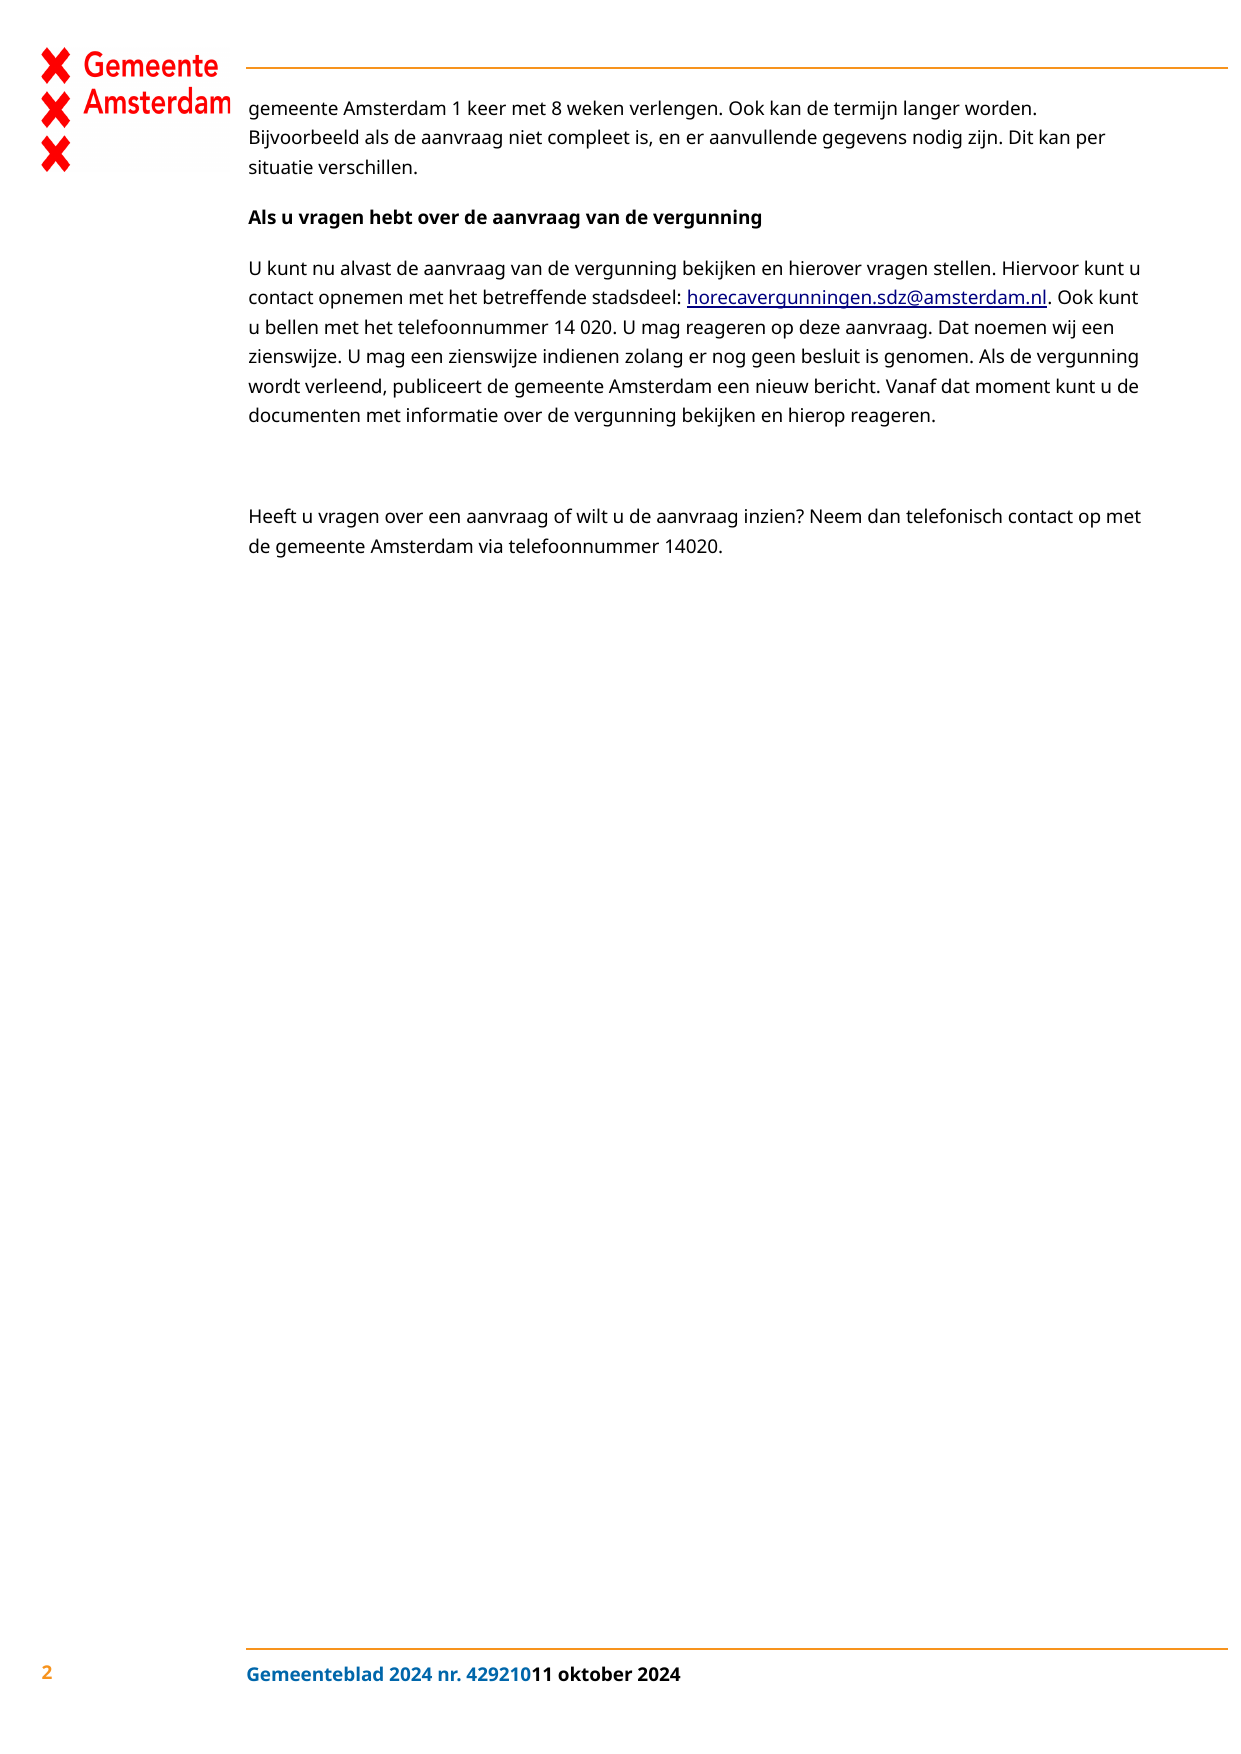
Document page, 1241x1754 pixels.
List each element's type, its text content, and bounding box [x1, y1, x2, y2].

text Heeft u vragen over een aanvraag of wilt u de aanvraag inzien? Neem dan telefonisch contact op met de gemeente Amsterdam via telefoonnummer 14020. [248, 503, 1152, 559]
text U kunt nu alvast de aanvraag van de vergunning bekijken en hierover vragen stellen. Hiervoor kunt u contact opnemen met het betreffende stadsdeel: horecavergunningen.sdz@amsterdam.nl. Ook kunt u bellen met het telefoonnummer 14 020. U mag reageren op deze aanvraag. Dat noemen wij een zienswijze. U mag een zienswijze indienen zolang er nog geen besluit is genomen. Als de vergunning wordt verleend, publiceert de gemeente Amsterdam een nieuw bericht. Vanaf dat moment kunt u de documenten met informatie over de vergunning bekijken en hierop reageren. [248, 255, 1152, 428]
text Als u vragen hebt over de aanvraag van de vergunning [248, 204, 1152, 230]
picture [41, 47, 231, 172]
text gemeente Amsterdam 1 keer met 8 weken verlengen. Ook kan de termijn langer worden. Bijvoorbeeld als de aanvraag niet compleet is, en er aanvullende gegevens nodig zijn. Dit kan per situatie verschillen. [248, 95, 1152, 180]
